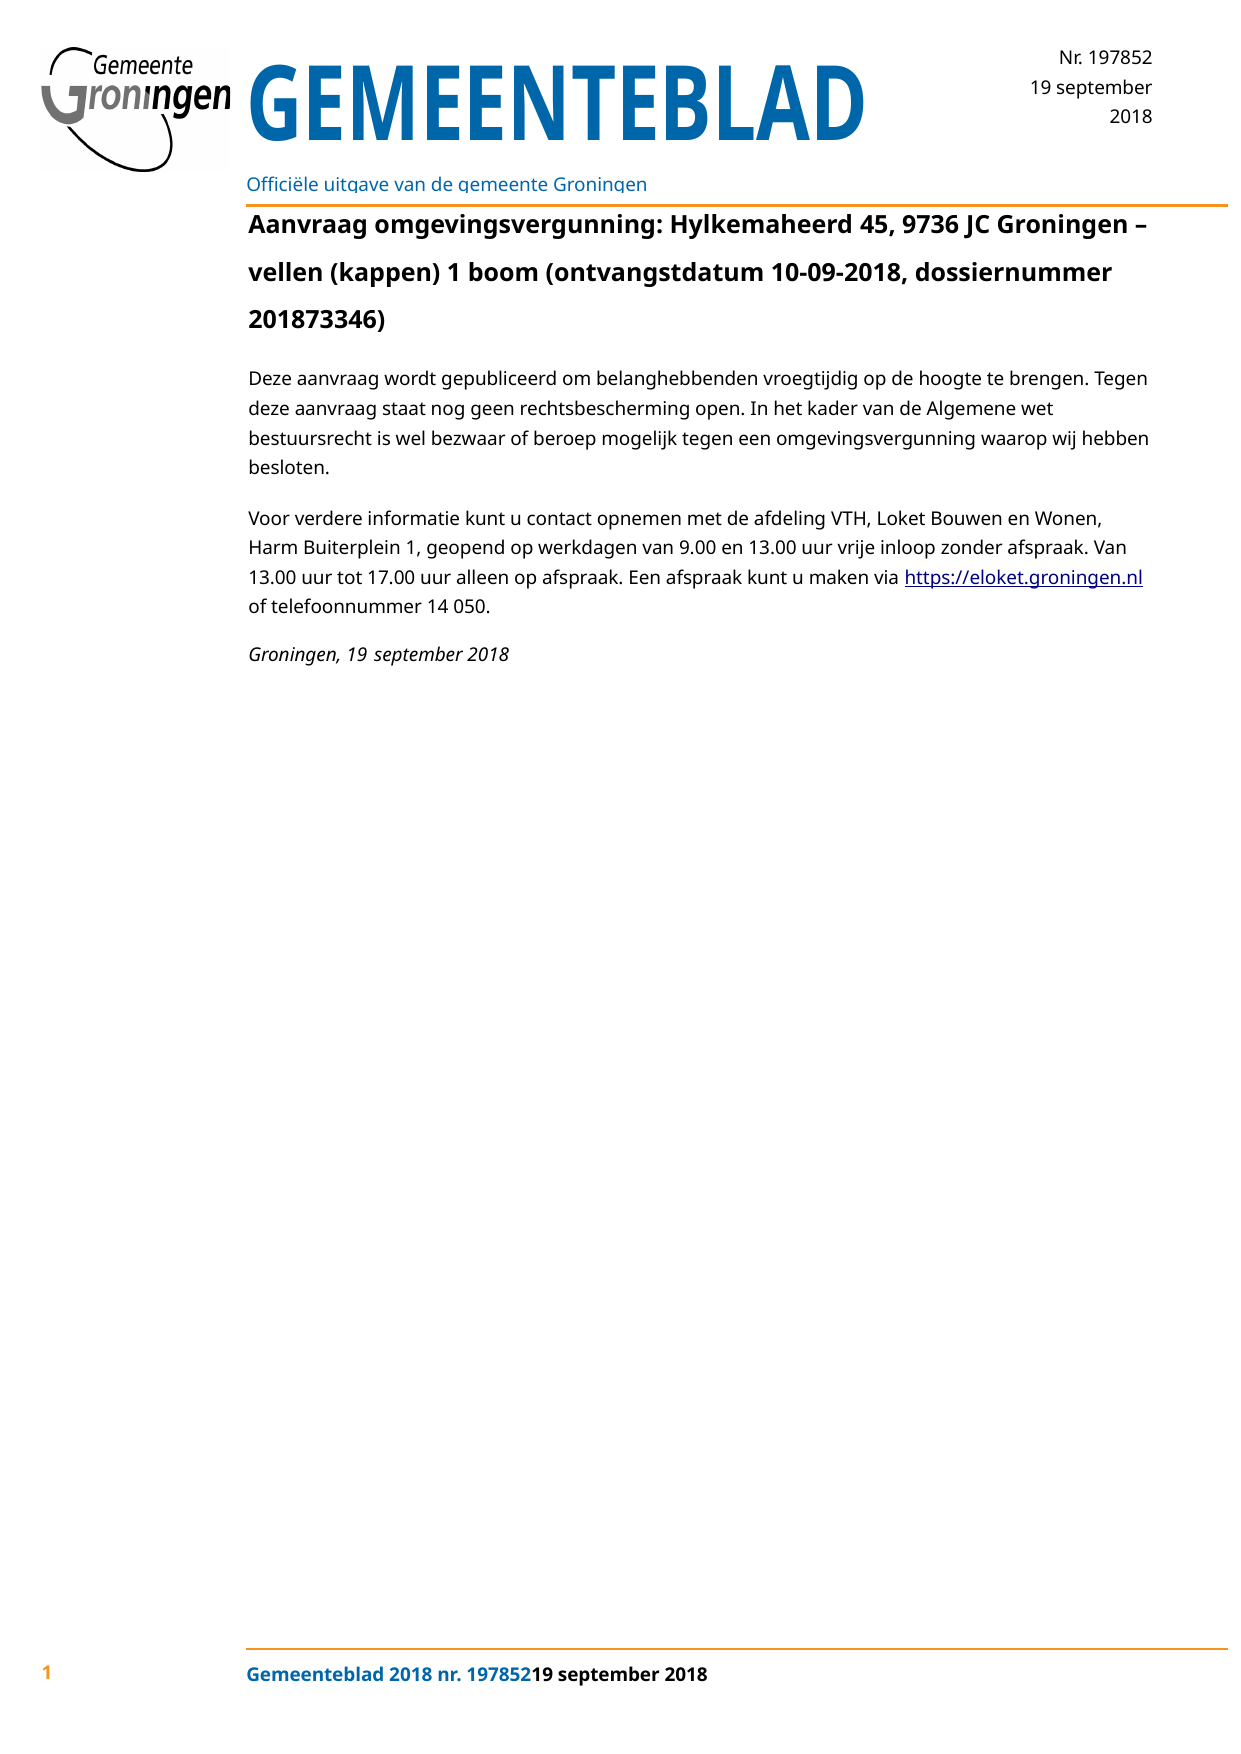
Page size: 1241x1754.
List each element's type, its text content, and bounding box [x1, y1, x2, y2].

text Groningen, 19 september 2018 [248, 641, 1152, 667]
text Aanvraag omgevingsvergunning: Hylkemaheerd 45, 9736 JC Groningen – vellen (kappen) 1 boom (ontvangstdatum 10-09-2018, dossiernummer 201873346) [248, 207, 1152, 336]
picture [41, 47, 231, 172]
text Deze aanvraag wordt gepubliceerd om belanghebbenden vroegtijdig op de hoogte te brengen. Tegen deze aanvraag staat nog geen rechtsbescherming open. In het kader van de Algemene wet bestuursrecht is wel bezwaar of beroep mogelijk tegen een omgevingsvergunning waarop wij hebben besloten. [248, 366, 1152, 480]
text Voor verdere informatie kunt u contact opnemen met de afdeling VTH, Loket Bouwen en Wonen, Harm Buiterplein 1, geopend op werkdagen van 9.00 en 13.00 uur vrije inloop zonder afspraak. Van 13.00 uur tot 17.00 uur alleen op afspraak. Een afspraak kunt u maken via https://eloket.groningen.nl of telefoonnummer 14 050. [248, 505, 1152, 619]
